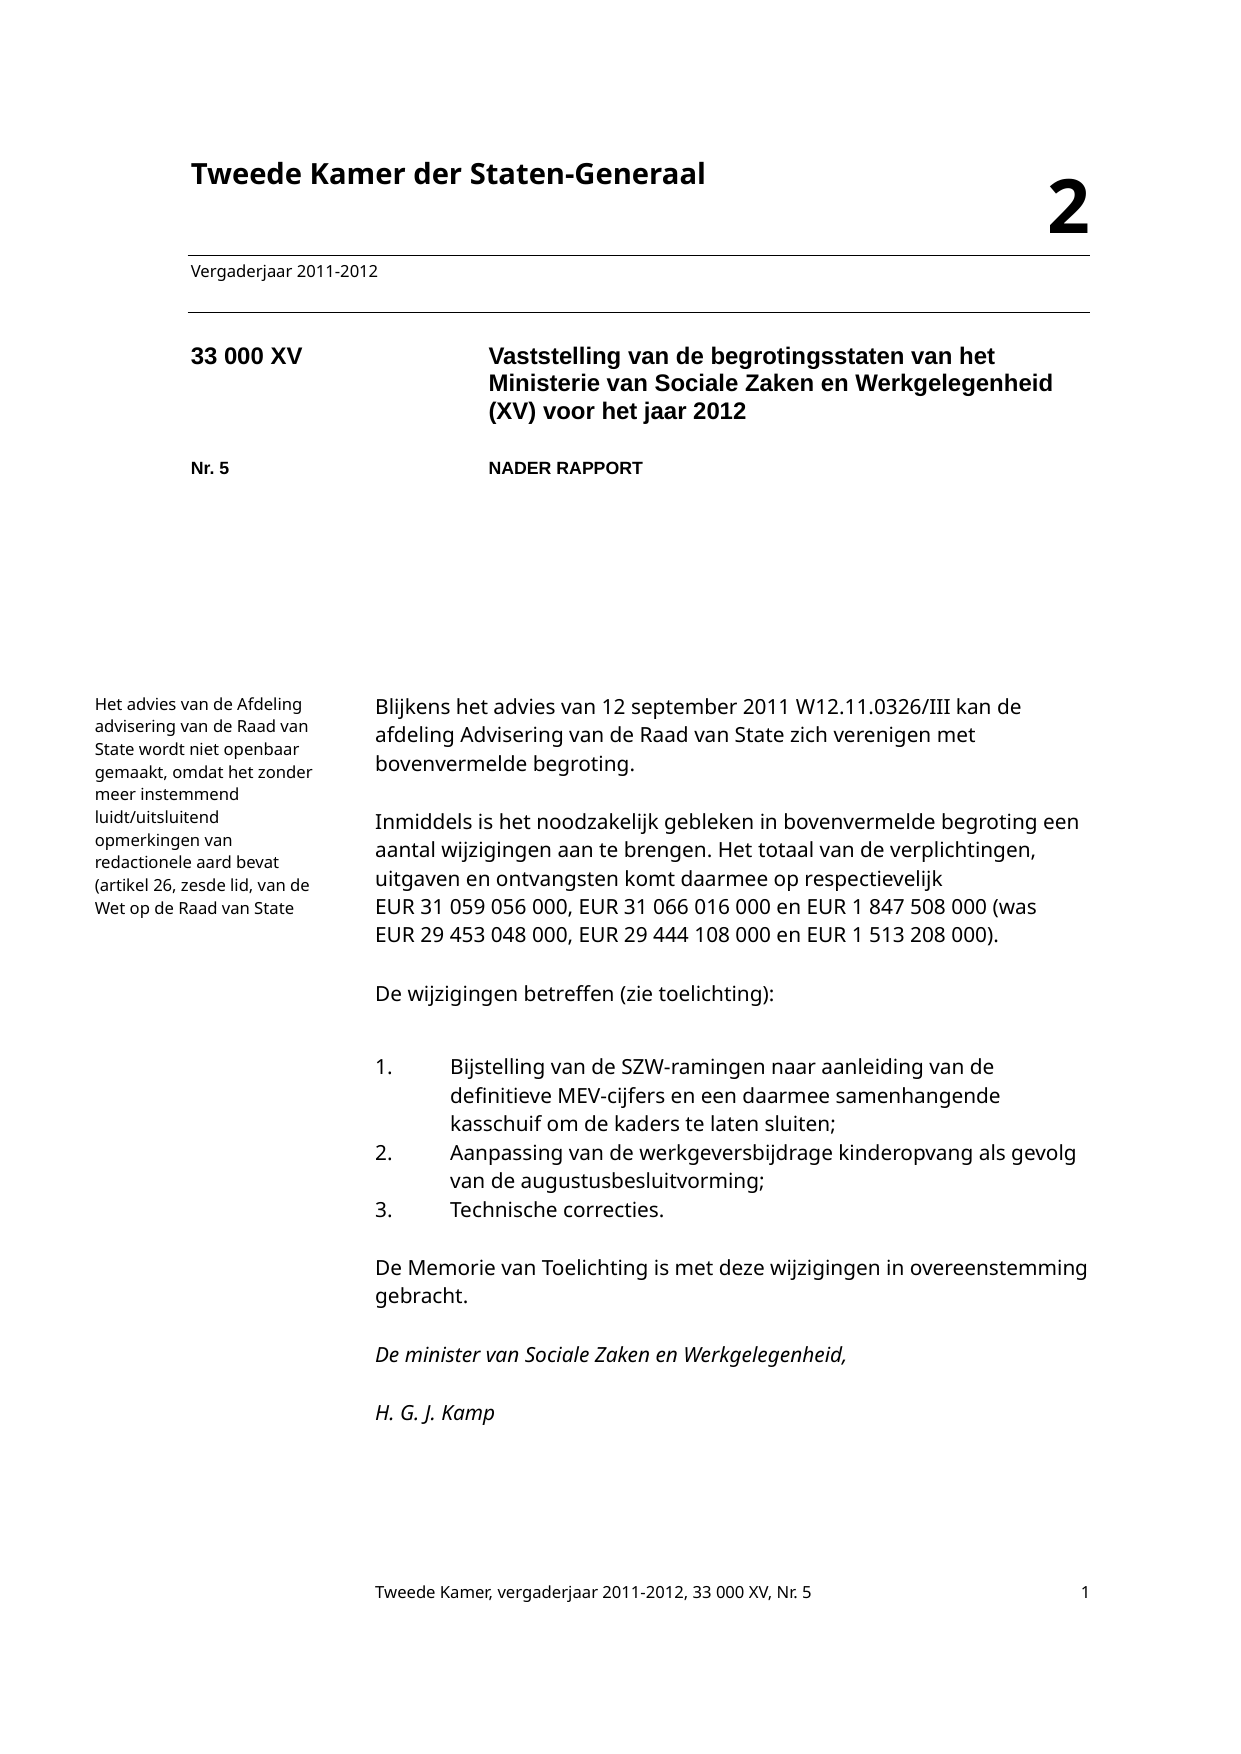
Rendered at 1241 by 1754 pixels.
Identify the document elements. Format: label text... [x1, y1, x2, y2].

text De wijzigingen betreffen (zie toelichting): [375, 979, 1090, 1007]
table_header Tweede Kamer der Staten-Generaal [188, 150, 909, 255]
text Het advies van de Afdeling advisering van de Raad van State wordt niet openbaar gemaakt, omdat het zonder meer instemmend luidt/uitsluitend opmerkingen van redactionele aard bevat (artikel 26, zesde lid, van de Wet op de Raad van State [94, 692, 328, 919]
text De minister van Sociale Zaken en Werkgelegenheid, [375, 1340, 1090, 1368]
table_cell Vergaderjaar 2011-2012 [188, 256, 485, 312]
list Aanpassing van de werkgeversbijdrage kinderopvang als gevolg van de augustusbesluitvorming; [375, 1138, 1090, 1195]
table_cell [485, 256, 1090, 312]
table_cell [485, 313, 1090, 339]
list Bijstelling van de SZW-ramingen naar aanleiding van de definitieve MEV-cijfers en een daarmee samenhangende kasschuif om de kaders te laten sluiten; [375, 1052, 1090, 1138]
table_cell NADER RAPPORT [485, 455, 1090, 573]
list Technische correcties. [375, 1195, 1090, 1223]
table_cell [188, 313, 485, 339]
text Inmiddels is het noodzakelijk gebleken in bovenvermelde begroting een aantal wijzigingen aan te brengen. Het totaal van de verplichtingen, uitgaven en ontvangsten komt daarmee op respectievelijk EUR 31 059 056 000, EUR 31 066 016 000 en EUR 1 847 508 000 (was EUR 29 453 048 000, EUR 29 444 108 000 en EUR 1 513 208 000). [375, 807, 1090, 949]
table_cell Nr. 5 [188, 455, 485, 573]
table_cell 33 000 XV [188, 339, 485, 454]
text H. G. J. Kamp [375, 1398, 1090, 1427]
table_cell Vaststelling van de begrotingsstaten van het Ministerie van Sociale Zaken en Werkgelegenheid (XV) voor het jaar 2012 [485, 339, 1090, 454]
table_header 2 [910, 150, 1090, 255]
text Blijkens het advies van 12 september 2011 W12.11.0326/III kan de afdeling Advisering van de Raad van State zich verenigen met bovenvermelde begroting. [375, 692, 1090, 777]
text De Memorie van Toelichting is met deze wijzigingen in overeenstemming gebracht. [375, 1253, 1090, 1310]
